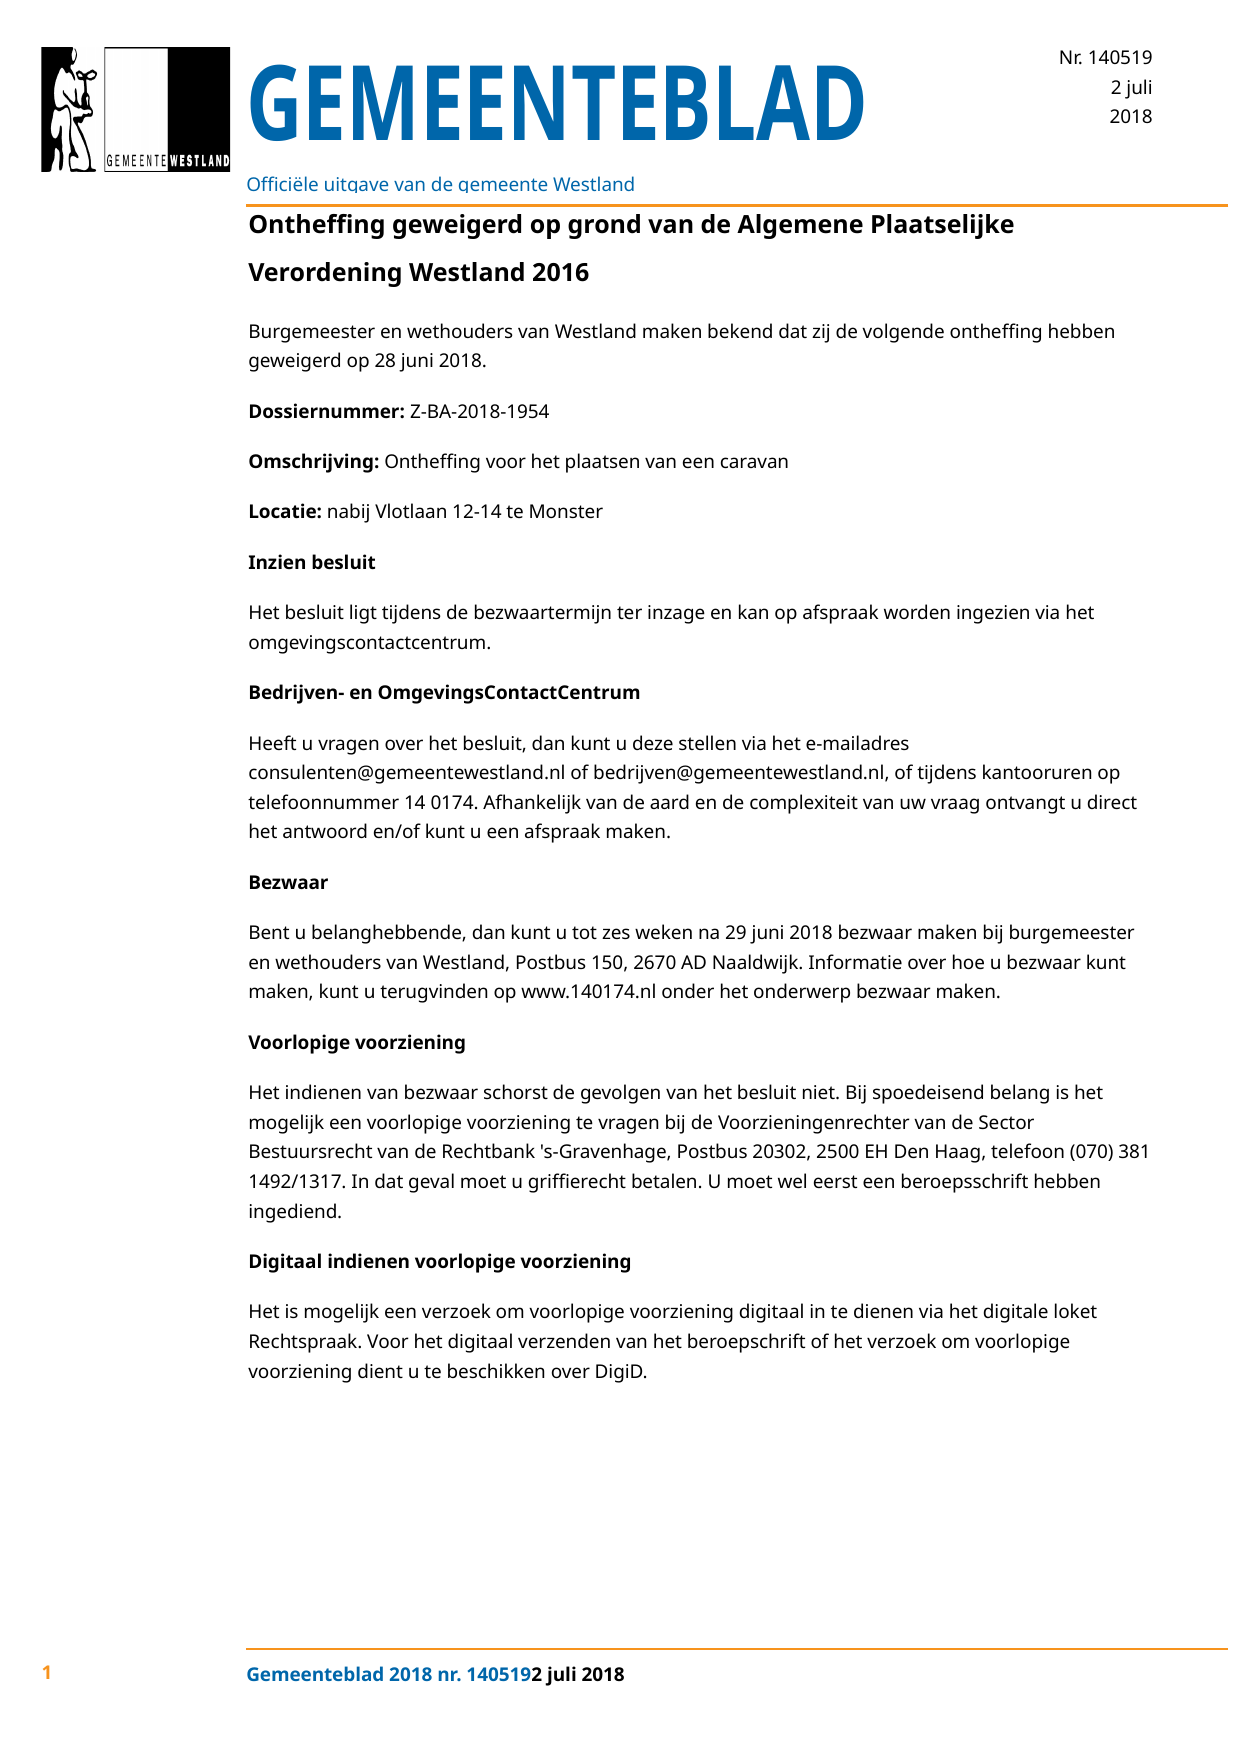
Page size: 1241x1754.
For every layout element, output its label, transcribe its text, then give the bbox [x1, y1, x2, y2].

text Het indienen van bezwaar schorst de gevolgen van het besluit niet. Bij spoedeisend belang is het mogelijk een voorlopige voorziening te vragen bij de Voorzieningenrechter van de Sector Bestuursrecht van de Rechtbank 's-Gravenhage, Postbus 20302, 2500 EH Den Haag, telefoon (070) 381 1492/1317. In dat geval moet u griffierecht betalen. U moet wel eerst een beroepsschrift hebben ingediend. [248, 1079, 1152, 1224]
text Burgemeester en wethouders van Westland maken bekend dat zij de volgende ontheffing hebben geweigerd op 28 juni 2018. [248, 318, 1152, 373]
text Voorlopige voorziening [248, 1029, 1152, 1055]
text Bedrijven- en OmgevingsContactCentrum [248, 679, 1152, 705]
text Bent u belanghebbende, dan kunt u tot zes weken na 29 juni 2018 bezwaar maken bij burgemeester en wethouders van Westland, Postbus 150, 2670 AD Naaldwijk. Informatie over hoe u bezwaar kunt maken, kunt u terugvinden op www.140174.nl onder het onderwerp bezwaar maken. [248, 919, 1152, 1004]
text Dossiernummer: Z-BA-2018-1954 [248, 398, 1152, 424]
text Omschrijving: Ontheffing voor het plaatsen van een caravan [248, 448, 1152, 474]
text Digitaal indienen voorlopige voorziening [248, 1248, 1152, 1274]
text Inzien besluit [248, 549, 1152, 575]
text Ontheffing geweigerd op grond van de Algemene Plaatselijke Verordening Westland 2016 [248, 207, 1152, 288]
picture [41, 47, 231, 172]
text Locatie: nabij Vlotlaan 12-14 te Monster [248, 499, 1152, 524]
text Heeft u vragen over het besluit, dan kunt u deze stellen via het e-mailadres consulenten@gemeentewestland.nl of bedrijven@gemeentewestland.nl, of tijdens kantooruren op telefoonnummer 14 0174. Afhankelijk van de aard en de complexiteit van uw vraag ontvangt u direct het antwoord en/of kunt u een afspraak maken. [248, 730, 1152, 844]
text Het besluit ligt tijdens de bezwaartermijn ter inzage en kan op afspraak worden ingezien via het omgevingscontactcentrum. [248, 599, 1152, 655]
text Bezwaar [248, 869, 1152, 895]
text Het is mogelijk een verzoek om voorlopige voorziening digitaal in te dienen via het digitale loket Rechtspraak. Voor het digitaal verzenden van het beroepschrift of het verzoek om voorlopige voorziening dient u te beschikken over DigiD. [248, 1299, 1152, 1384]
